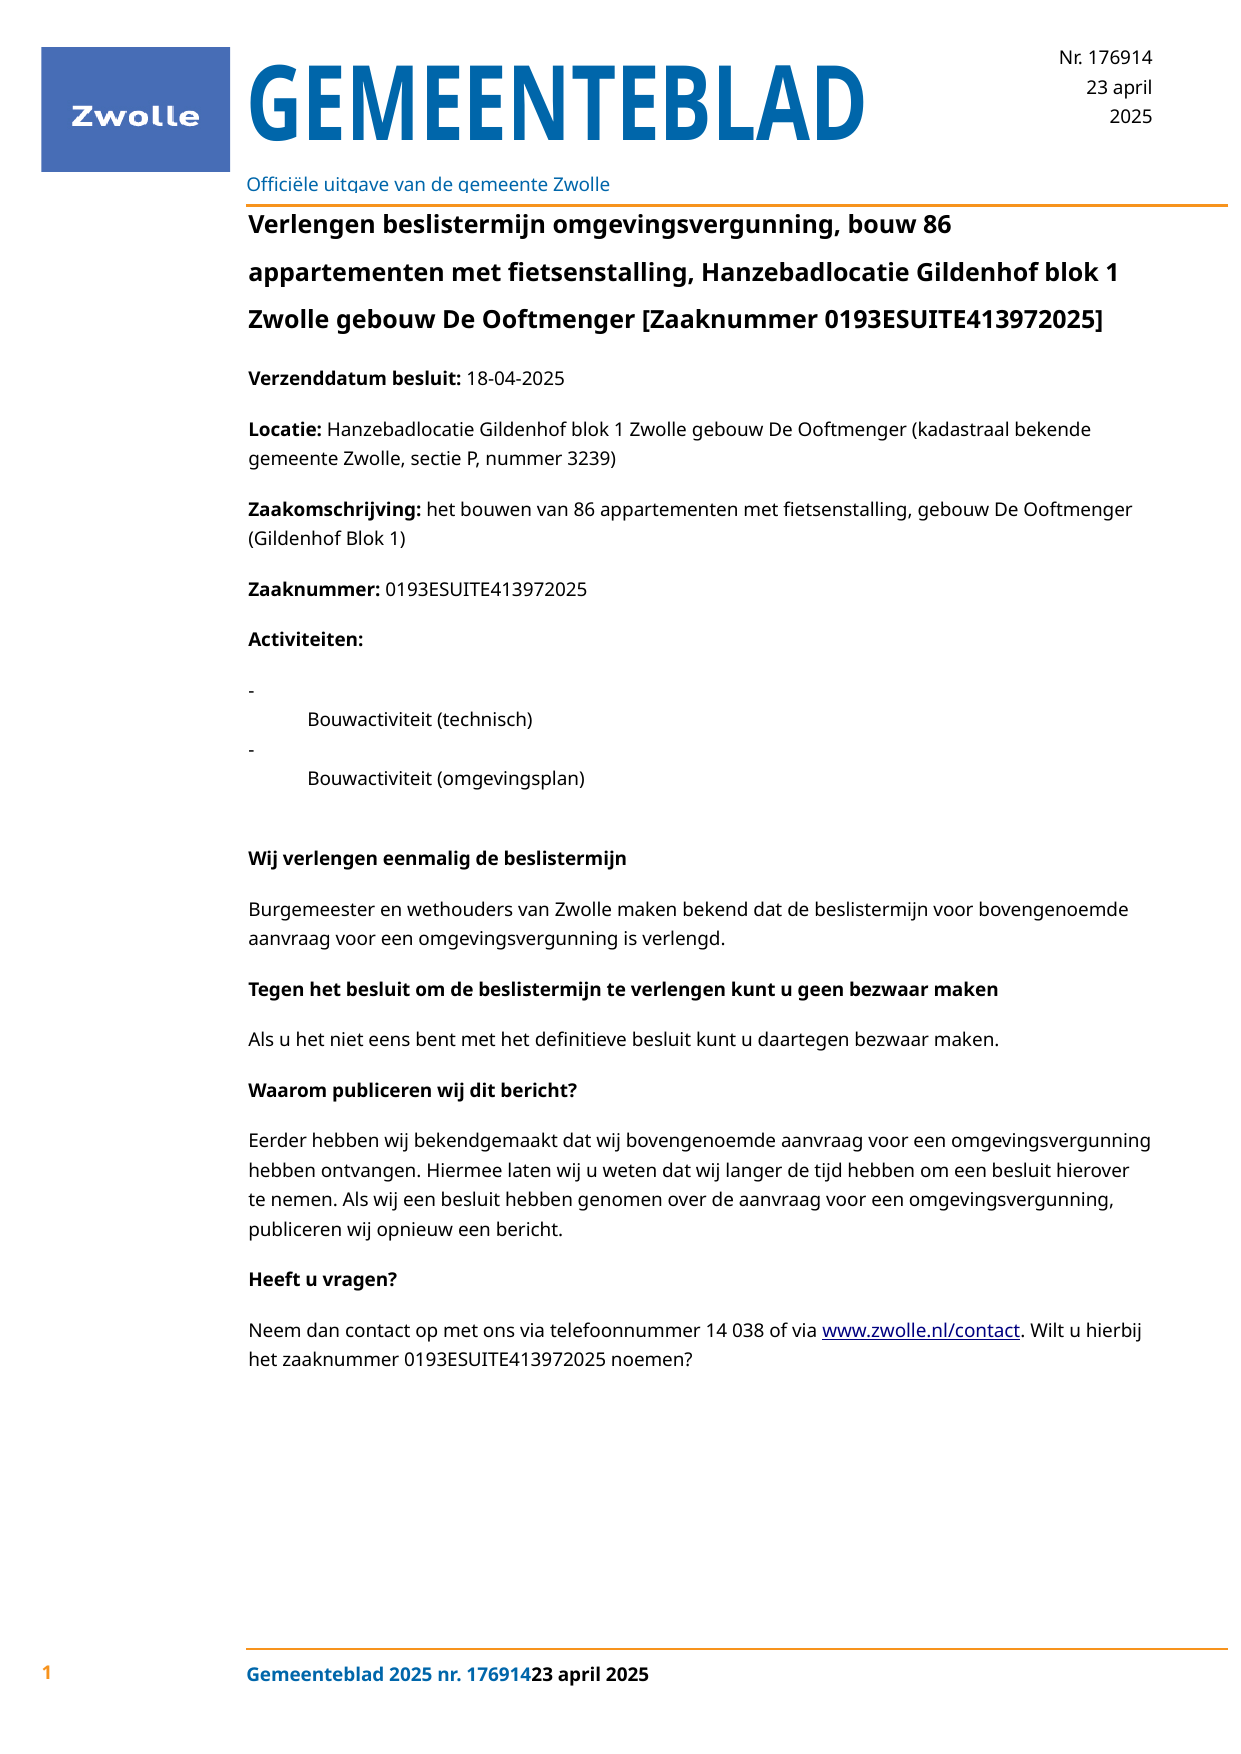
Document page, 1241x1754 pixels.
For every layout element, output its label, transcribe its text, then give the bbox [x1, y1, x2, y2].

text Tegen het besluit om de beslistermijn te verlengen kunt u geen bezwaar maken [248, 976, 1152, 1002]
text Verzenddatum besluit: 18-04-2025 [248, 366, 1152, 391]
text Als u het niet eens bent met het definitieve besluit kunt u daartegen bezwaar maken. [248, 1026, 1152, 1052]
list Bouwactiviteit (technisch) [248, 706, 1152, 732]
picture [41, 47, 231, 172]
text Wij verlengen eenmalig de beslistermijn [248, 846, 1152, 871]
text Verlengen beslistermijn omgevingsvergunning, bouw 86 appartementen met fietsenstalling, Hanzebadlocatie Gildenhof blok 1 Zwolle gebouw De Ooftmenger [Zaaknummer 0193ESUITE413972025] [248, 207, 1152, 336]
text Waarom publiceren wij dit bericht? [248, 1077, 1152, 1102]
text Eerder hebben wij bekendgemaakt dat wij bovengenoemde aanvraag voor een omgevingsvergunning hebben ontvangen. Hiermee laten wij u weten dat wij langer de tijd hebben om een besluit hierover te nemen. Als wij een besluit hebben genomen over de aanvraag voor een omgevingsvergunning, publiceren wij opnieuw een bericht. [248, 1127, 1152, 1242]
text Locatie: Hanzebadlocatie Gildenhof blok 1 Zwolle gebouw De Ooftmenger (kadastraal bekende gemeente Zwolle, sectie P, nummer 3239) [248, 416, 1152, 471]
text Activiteiten: [248, 626, 1152, 652]
text Neem dan contact op met ons via telefoonnummer 14 038 of via www.zwolle.nl/contact. Wilt u hierbij het zaaknummer 0193ESUITE413972025 noemen? [248, 1317, 1152, 1372]
text Zaaknummer: 0193ESUITE413972025 [248, 576, 1152, 602]
list Bouwactiviteit (omgevingsplan) [248, 766, 1152, 791]
text Heeft u vragen? [248, 1266, 1152, 1292]
text Burgemeester en wethouders van Zwolle maken bekend dat de beslistermijn voor bovengenoemde aanvraag voor een omgevingsvergunning is verlengd. [248, 896, 1152, 951]
text Zaakomschrijving: het bouwen van 86 appartementen met fietsenstalling, gebouw De Ooftmenger (Gildenhof Blok 1) [248, 496, 1152, 551]
